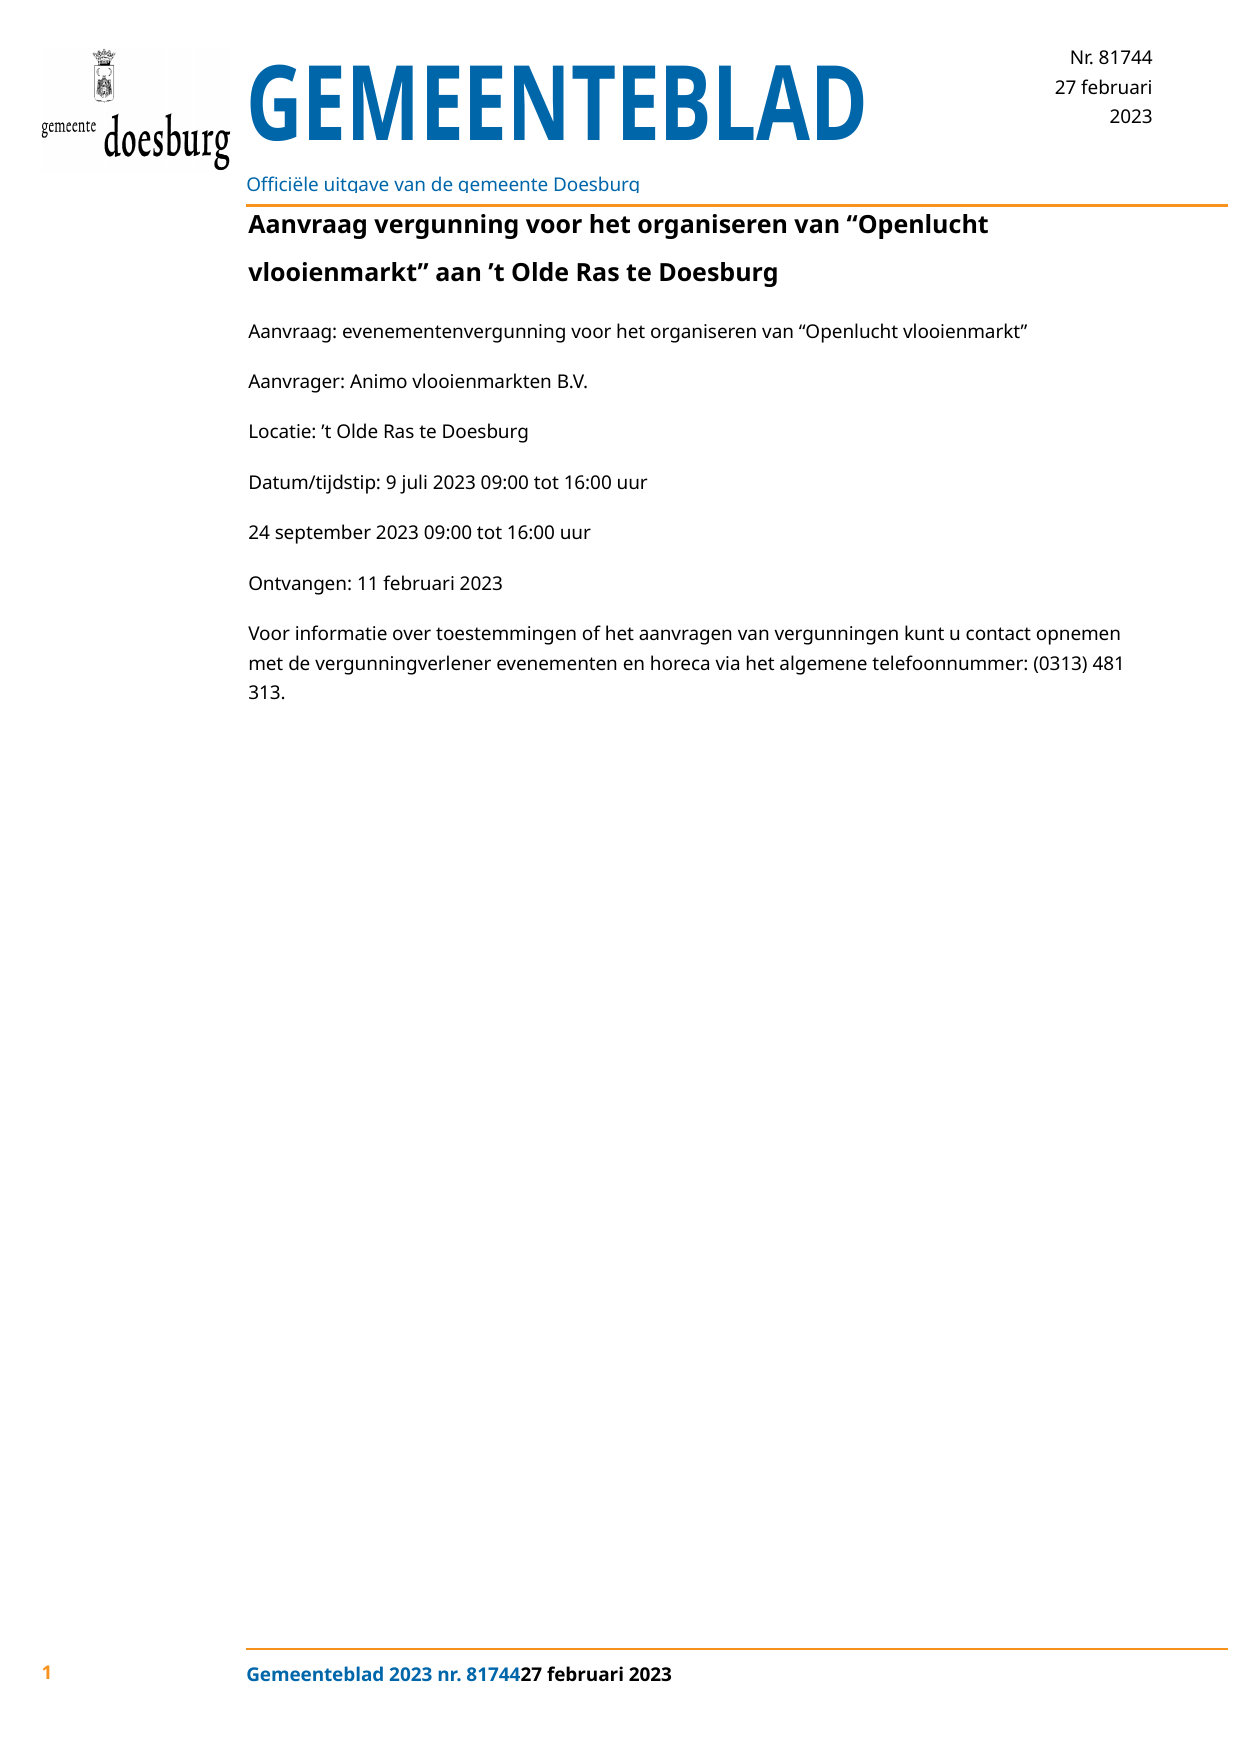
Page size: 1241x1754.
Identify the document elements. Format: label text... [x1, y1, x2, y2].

text Locatie: ’t Olde Ras te Doesburg [248, 419, 1152, 444]
text Datum/tijdstip: 9 juli 2023 09:00 tot 16:00 uur [248, 469, 1152, 495]
picture [41, 47, 231, 172]
text Ontvangen: 11 februari 2023 [248, 570, 1152, 596]
text Aanvraag vergunning voor het organiseren van “Openlucht vlooienmarkt” aan ’t Olde Ras te Doesburg [248, 207, 1152, 288]
text 24 september 2023 09:00 tot 16:00 uur [248, 519, 1152, 545]
text Aanvraag: evenementenvergunning voor het organiseren van “Openlucht vlooienmarkt” [248, 318, 1152, 344]
text Voor informatie over toestemmingen of het aanvragen van vergunningen kunt u contact opnemen met de vergunningverlener evenementen en horeca via het algemene telefoonnummer: (0313) 481 313. [248, 620, 1152, 705]
text Aanvrager: Animo vlooienmarkten B.V. [248, 368, 1152, 394]
